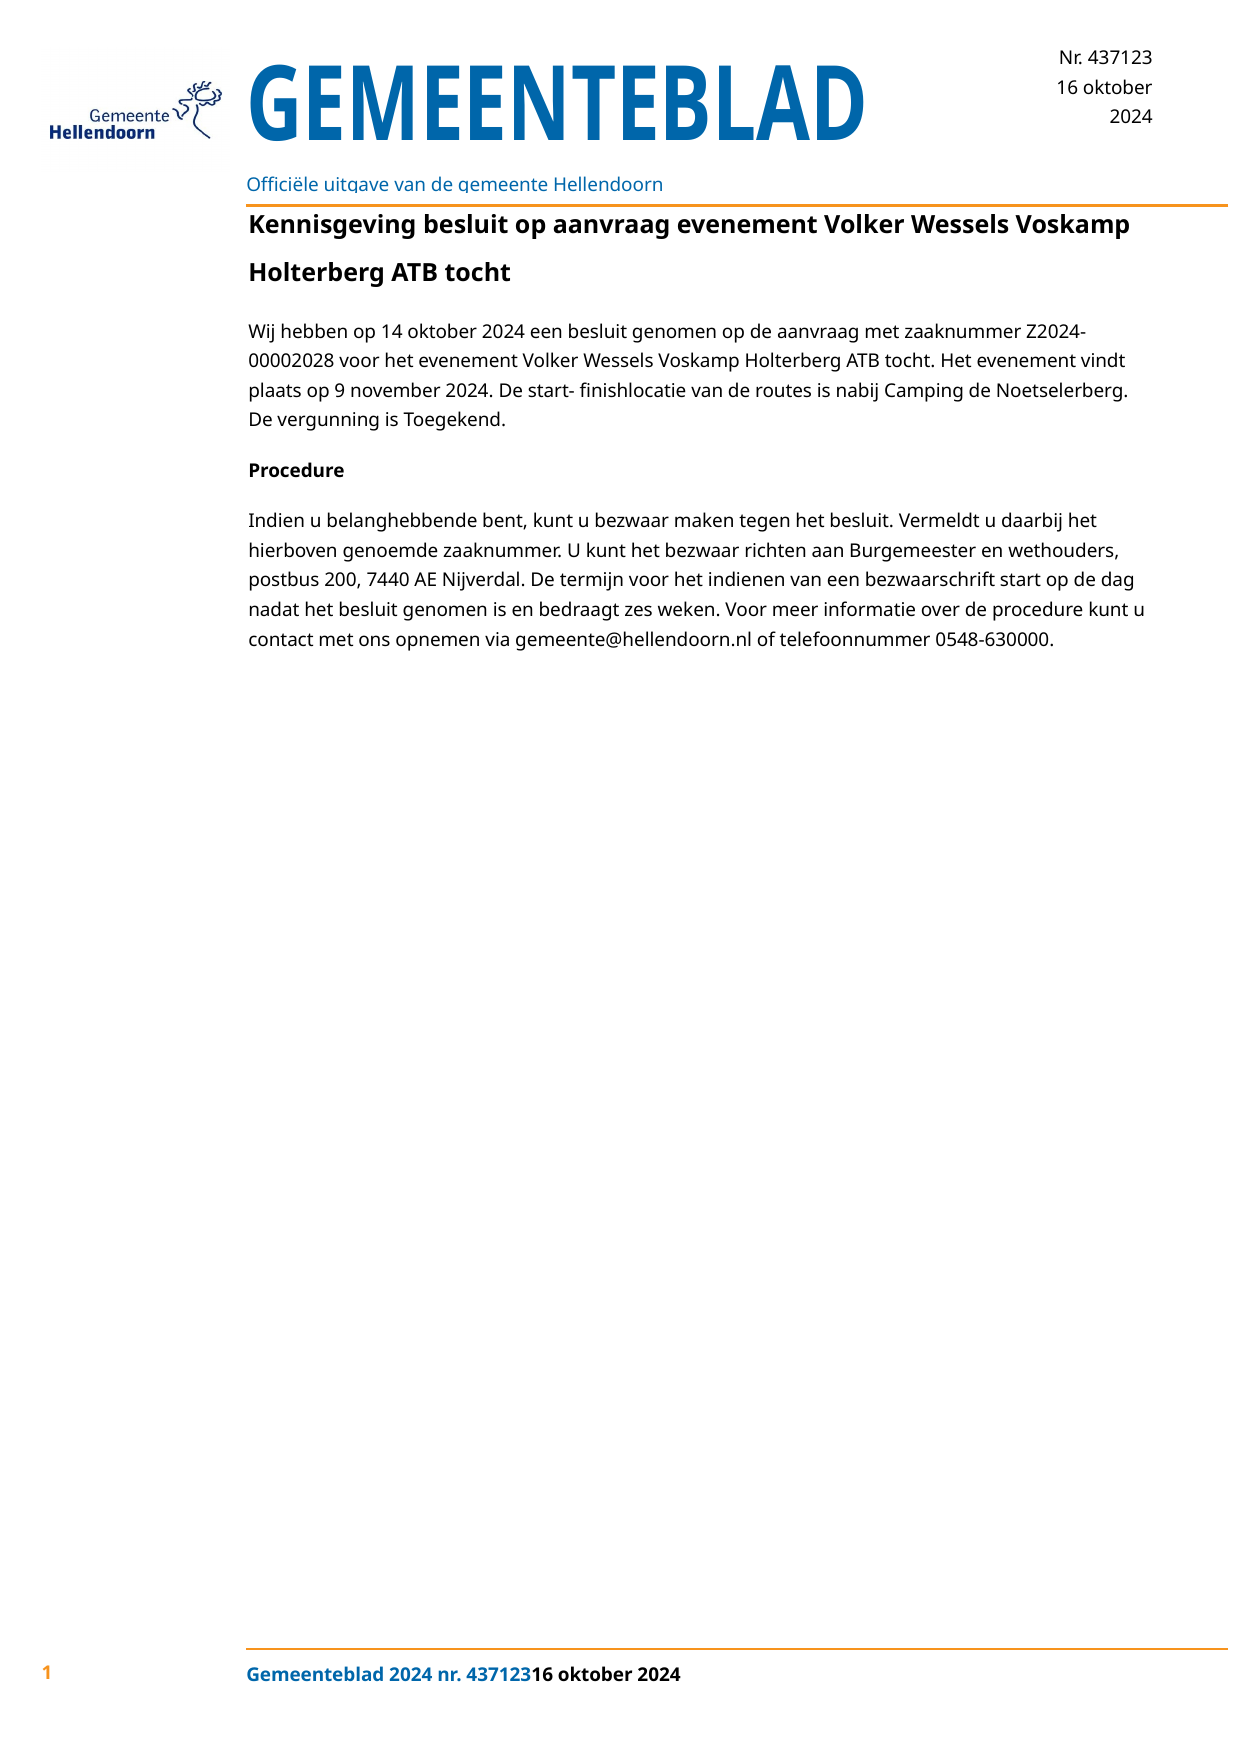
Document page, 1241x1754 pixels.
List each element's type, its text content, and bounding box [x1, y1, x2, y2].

text Kennisgeving besluit op aanvraag evenement Volker Wessels Voskamp Holterberg ATB tocht [248, 207, 1152, 288]
text Indien u belanghebbende bent, kunt u bezwaar maken tegen het besluit. Vermeldt u daarbij het hierboven genoemde zaaknummer. U kunt het bezwaar richten aan Burgemeester en wethouders, postbus 200, 7440 AE Nijverdal. De termijn voor het indienen van een bezwaarschrift start op de dag nadat het besluit genomen is en bedraagt zes weken. Voor meer informatie over de procedure kunt u contact met ons opnemen via gemeente@hellendoorn.nl of telefoonnummer 0548-630000. [248, 507, 1152, 652]
text Wij hebben op 14 oktober 2024 een besluit genomen op de aanvraag met zaaknummer Z2024-00002028 voor het evenement Volker Wessels Voskamp Holterberg ATB tocht. Het evenement vindt plaats op 9 november 2024. De start- finishlocatie van de routes is nabij Camping de Noetselerberg. De vergunning is Toegekend. [248, 318, 1152, 432]
text Procedure [248, 457, 1152, 483]
picture [41, 47, 231, 172]
